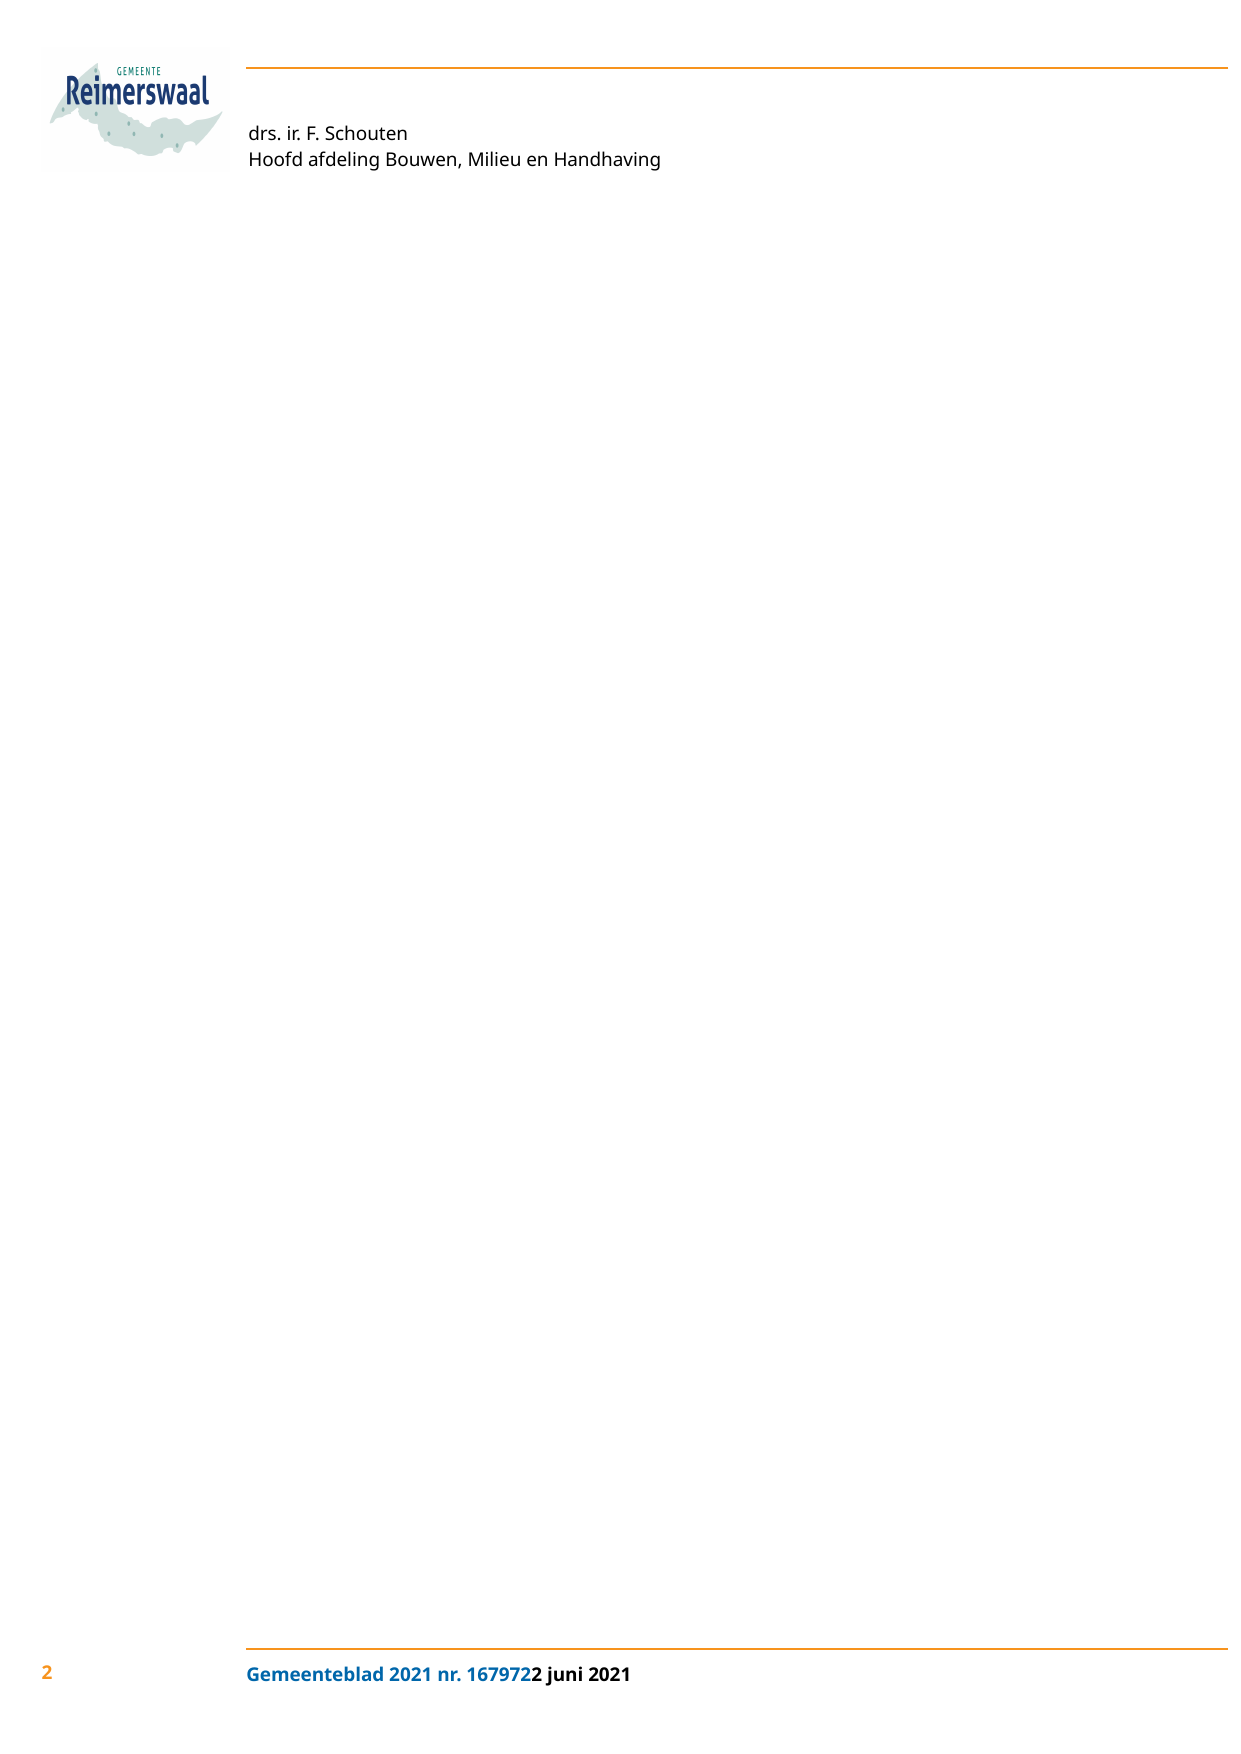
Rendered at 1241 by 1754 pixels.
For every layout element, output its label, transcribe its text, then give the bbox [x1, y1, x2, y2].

text drs. ir. F. Schouten [248, 121, 1152, 146]
picture [41, 47, 231, 172]
text Hoofd afdeling Bouwen, Milieu en Handhaving [248, 146, 1152, 172]
